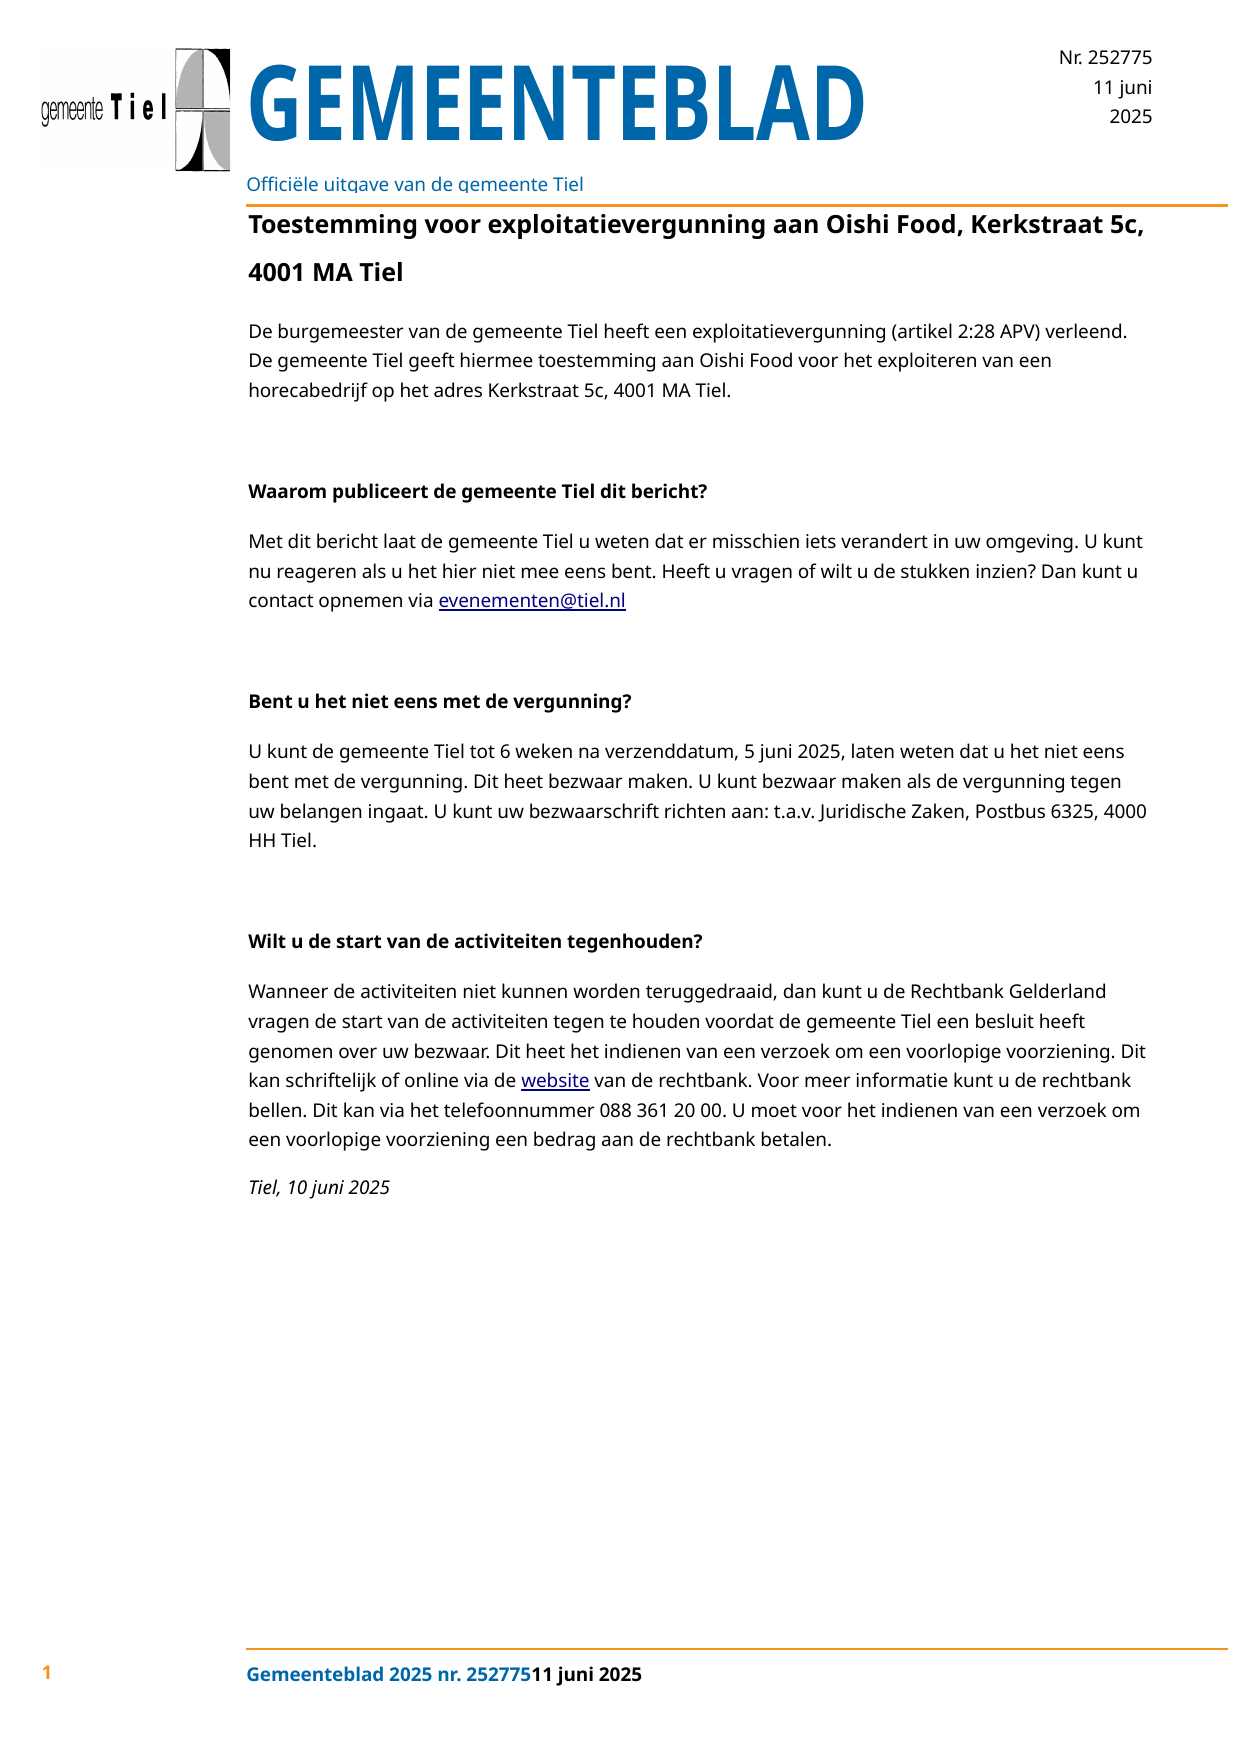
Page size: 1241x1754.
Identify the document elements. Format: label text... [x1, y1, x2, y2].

text Wanneer de activiteiten niet kunnen worden teruggedraaid, dan kunt u de Rechtbank Gelderland vragen de start van de activiteiten tegen te houden voordat de gemeente Tiel een besluit heeft genomen over uw bezwaar. Dit heet het indienen van een verzoek om een voorlopige voorziening. Dit kan schriftelijk of online via de website van de rechtbank. Voor meer informatie kunt u de rechtbank bellen. Dit kan via het telefoonnummer 088 361 20 00. U moet voor het indienen van een verzoek om een voorlopige voorziening een bedrag aan de rechtbank betalen. [248, 979, 1152, 1152]
text Wilt u de start van de activiteiten tegenhouden? [248, 928, 1152, 954]
picture [41, 47, 231, 172]
text Met dit bericht laat de gemeente Tiel u weten dat er misschien iets verandert in uw omgeving. U kunt nu reageren als u het hier niet mee eens bent. Heeft u vragen of wilt u de stukken inzien? Dan kunt u contact opnemen via evenementen@tiel.nl [248, 528, 1152, 613]
text Bent u het niet eens met de vergunning? [248, 688, 1152, 714]
text U kunt de gemeente Tiel tot 6 weken na verzenddatum, 5 juni 2025, laten weten dat u het niet eens bent met de vergunning. Dit heet bezwaar maken. U kunt bezwaar maken als de vergunning tegen uw belangen ingaat. U kunt uw bezwaarschrift richten aan: t.a.v. Juridische Zaken, Postbus 6325, 4000 HH Tiel. [248, 739, 1152, 853]
text Toestemming voor exploitatievergunning aan Oishi Food, Kerkstraat 5c, 4001 MA Tiel [248, 207, 1152, 288]
text Waarom publiceert de gemeente Tiel dit bericht? [248, 478, 1152, 504]
text De burgemeester van de gemeente Tiel heeft een exploitatievergunning (artikel 2:28 APV) verleend. De gemeente Tiel geeft hiermee toestemming aan Oishi Food voor het exploiteren van een horecabedrijf op het adres Kerkstraat 5c, 4001 MA Tiel. [248, 318, 1152, 403]
text Tiel, 10 juni 2025 [248, 1174, 1152, 1200]
